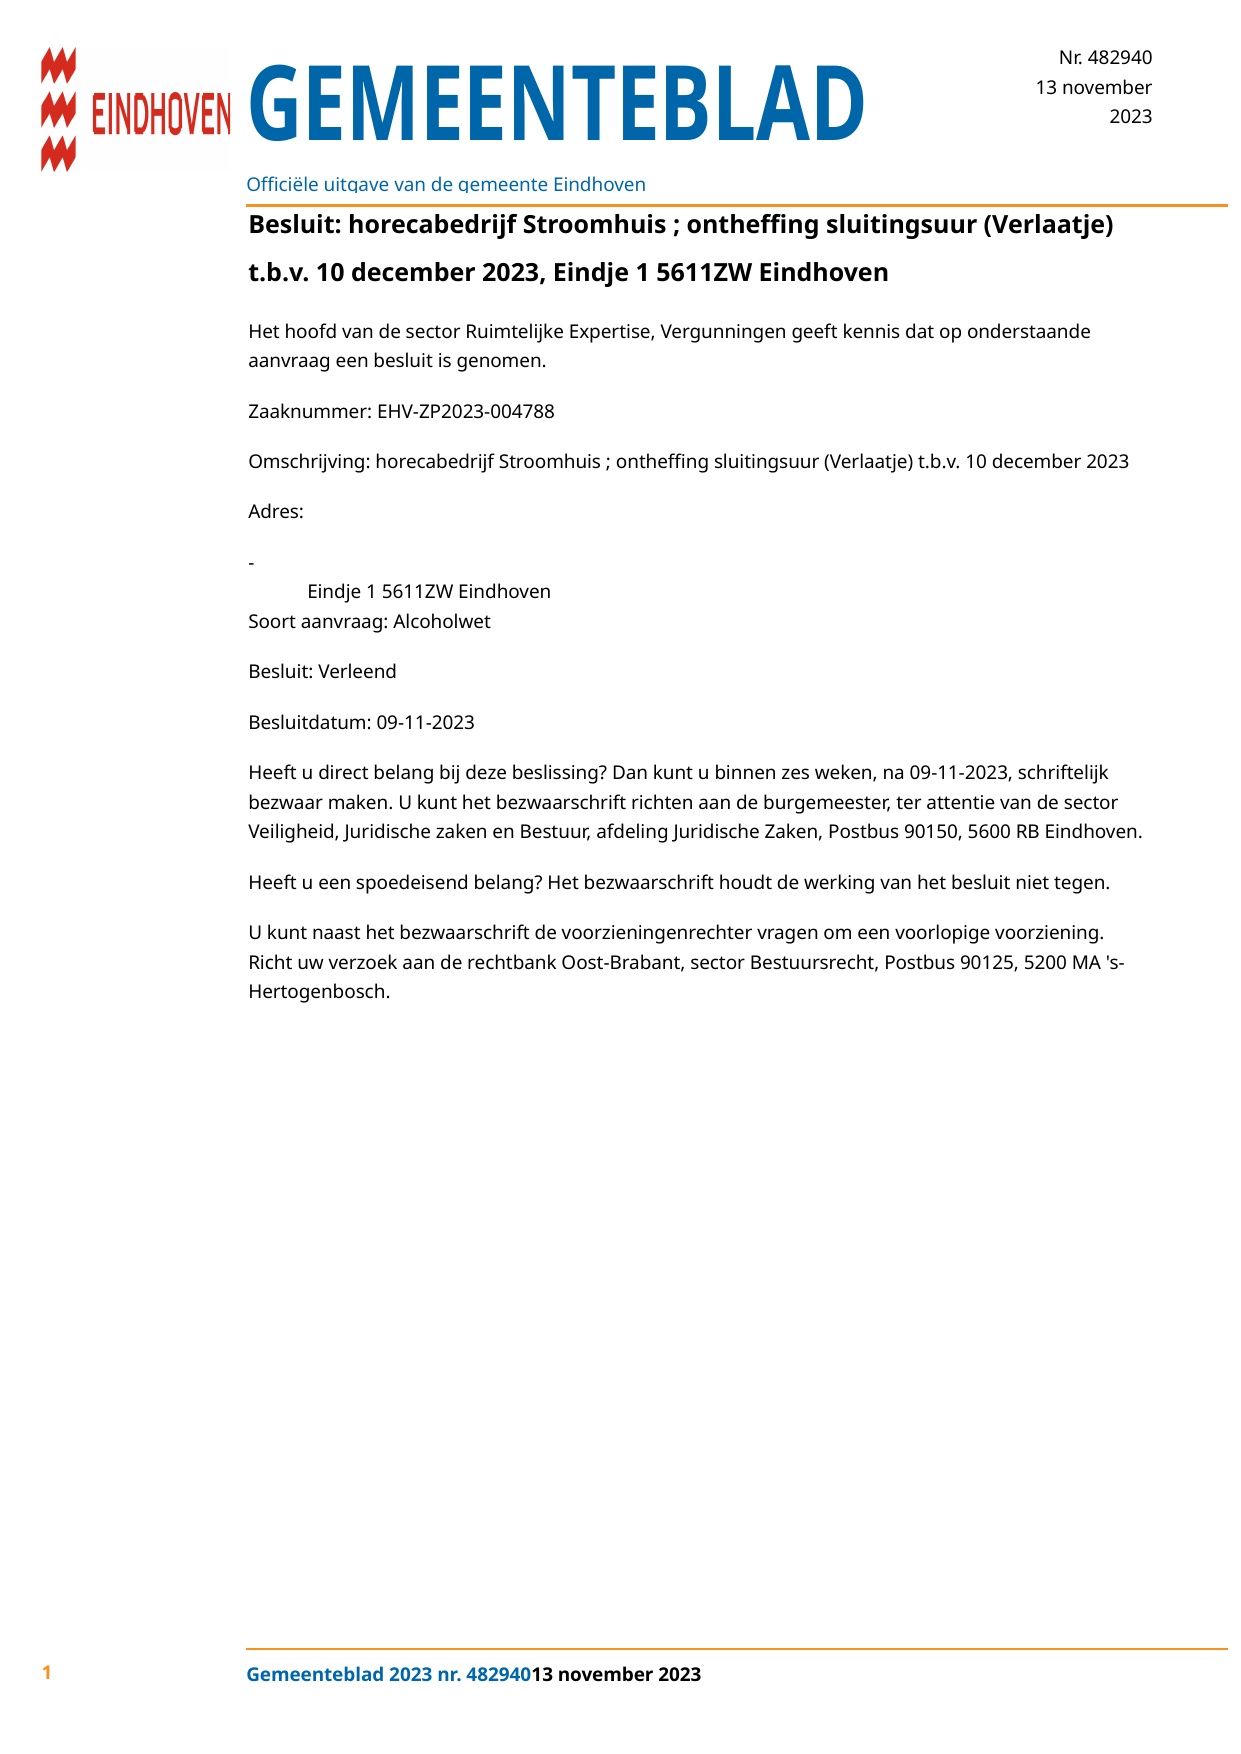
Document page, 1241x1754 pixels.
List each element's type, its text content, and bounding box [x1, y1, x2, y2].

text Het hoofd van de sector Ruimtelijke Expertise, Vergunningen geeft kennis dat op onderstaande aanvraag een besluit is genomen. [248, 318, 1152, 373]
text Zaaknummer: EHV-ZP2023-004788 [248, 398, 1152, 424]
text Soort aanvraag: Alcoholwet [248, 608, 1152, 634]
text Heeft u een spoedeisend belang? Het bezwaarschrift houdt de werking van het besluit niet tegen. [248, 869, 1152, 895]
text U kunt naast het bezwaarschrift de voorzieningenrechter vragen om een voorlopige voorziening. Richt uw verzoek aan de rechtbank Oost-Brabant, sector Bestuursrecht, Postbus 90125, 5200 MA 's-Hertogenbosch. [248, 919, 1152, 1004]
text Besluitdatum: 09-11-2023 [248, 709, 1152, 735]
text Besluit: Verleend [248, 659, 1152, 684]
text Adres: [248, 499, 1152, 524]
list Eindje 1 5611ZW Eindhoven [248, 579, 1152, 604]
text Omschrijving: horecabedrijf Stroomhuis ; ontheffing sluitingsuur (Verlaatje) t.b.v. 10 december 2023 [248, 448, 1152, 474]
text Heeft u direct belang bij deze beslissing? Dan kunt u binnen zes weken, na 09-11-2023, schriftelijk bezwaar maken. U kunt het bezwaarschrift richten aan de burgemeester, ter attentie van de sector Veiligheid, Juridische zaken en Bestuur, afdeling Juridische Zaken, Postbus 90150, 5600 RB Eindhoven. [248, 759, 1152, 844]
text Besluit: horecabedrijf Stroomhuis ; ontheffing sluitingsuur (Verlaatje) t.b.v. 10 december 2023, Eindje 1 5611ZW Eindhoven [248, 207, 1152, 288]
picture [41, 47, 231, 172]
